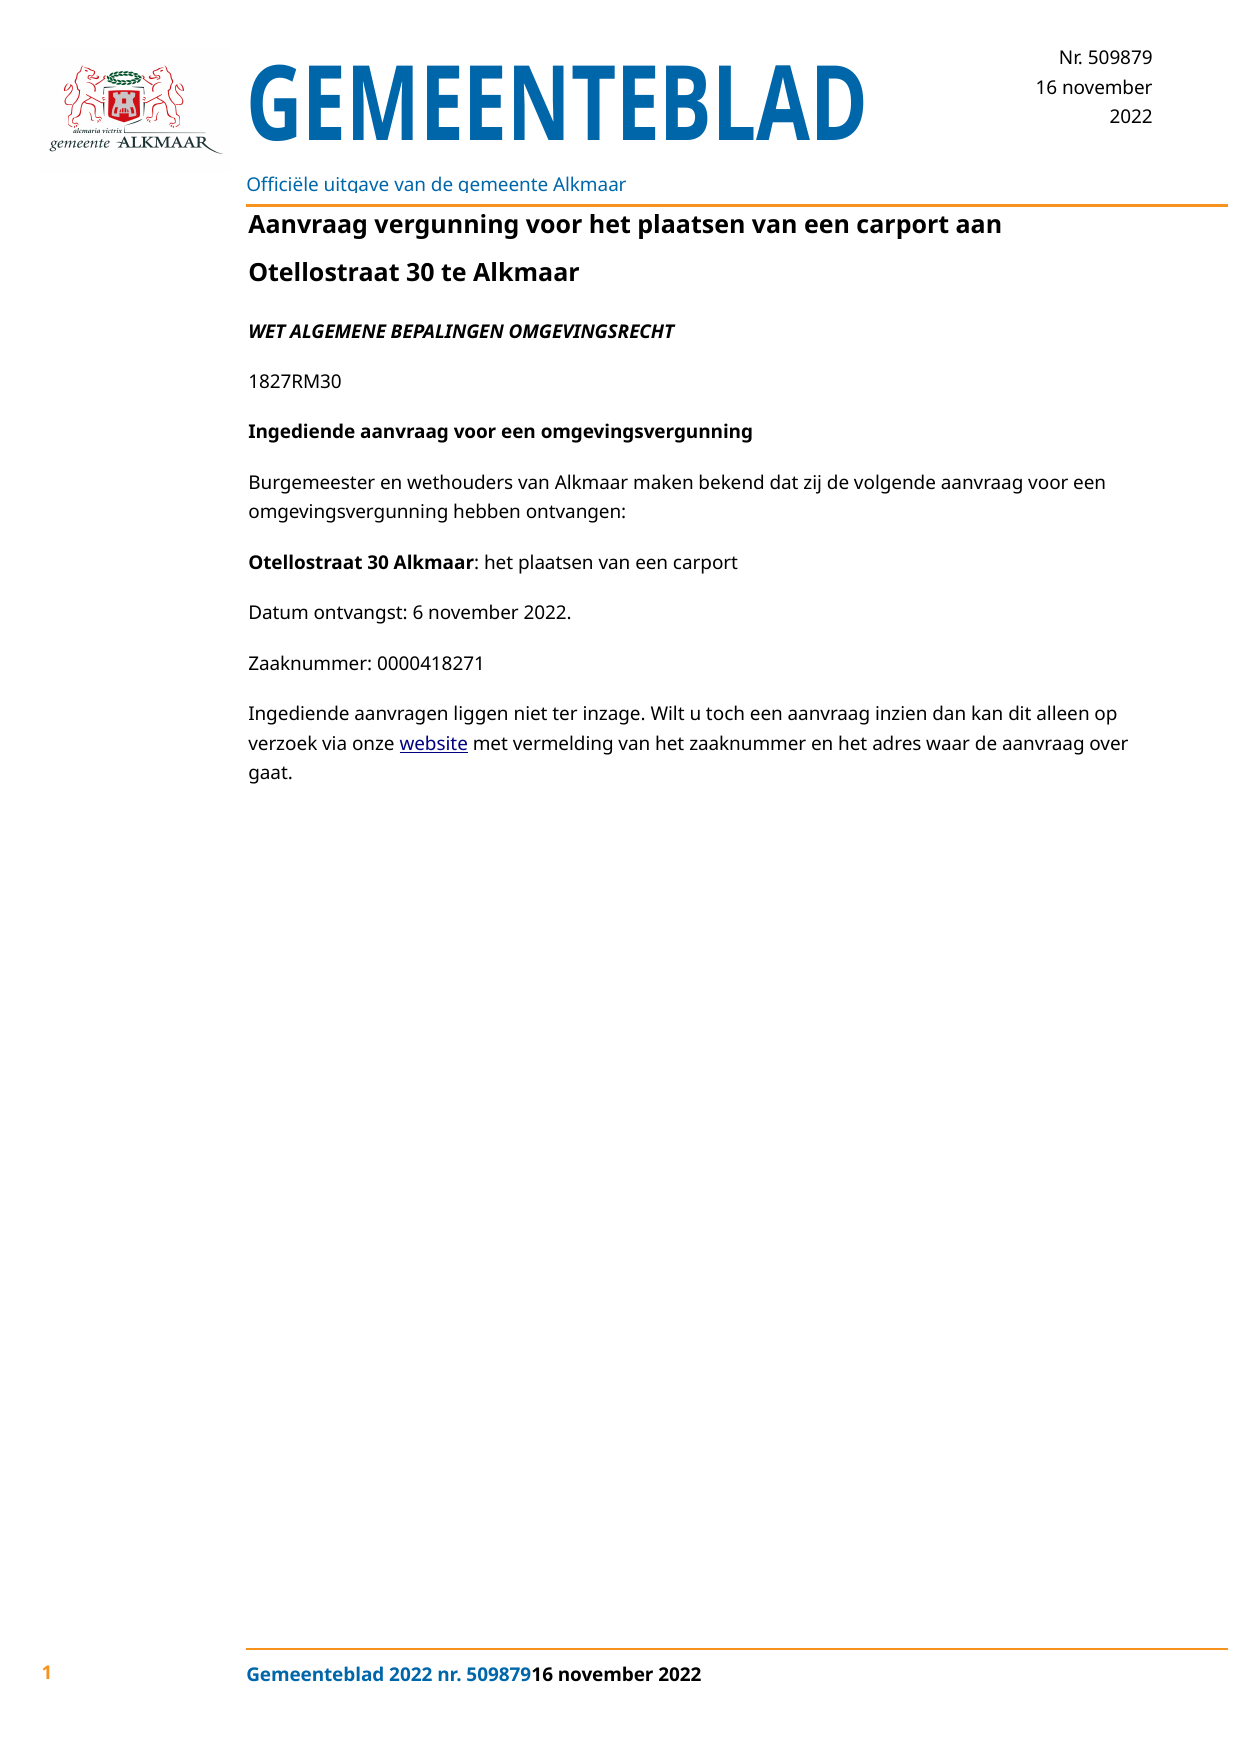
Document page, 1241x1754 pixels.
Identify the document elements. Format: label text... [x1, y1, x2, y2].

text Otellostraat 30 Alkmaar: het plaatsen van een carport [248, 549, 1152, 575]
picture [41, 47, 231, 172]
text Ingediende aanvraag voor een omgevingsvergunning [248, 419, 1152, 444]
text Datum ontvangst: 6 november 2022. [248, 599, 1152, 625]
text Zaaknummer: 0000418271 [248, 650, 1152, 676]
text Aanvraag vergunning voor het plaatsen van een carport aan Otellostraat 30 te Alkmaar [248, 207, 1152, 288]
text Burgemeester en wethouders van Alkmaar maken bekend dat zij de volgende aanvraag voor een omgevingsvergunning hebben ontvangen: [248, 469, 1152, 524]
text WET ALGEMENE BEPALINGEN OMGEVINGSRECHT [248, 318, 1152, 344]
text Ingediende aanvragen liggen niet ter inzage. Wilt u toch een aanvraag inzien dan kan dit alleen op verzoek via onze website met vermelding van het zaaknummer en het adres waar de aanvraag over gaat. [248, 700, 1152, 785]
text 1827RM30 [248, 368, 1152, 394]
